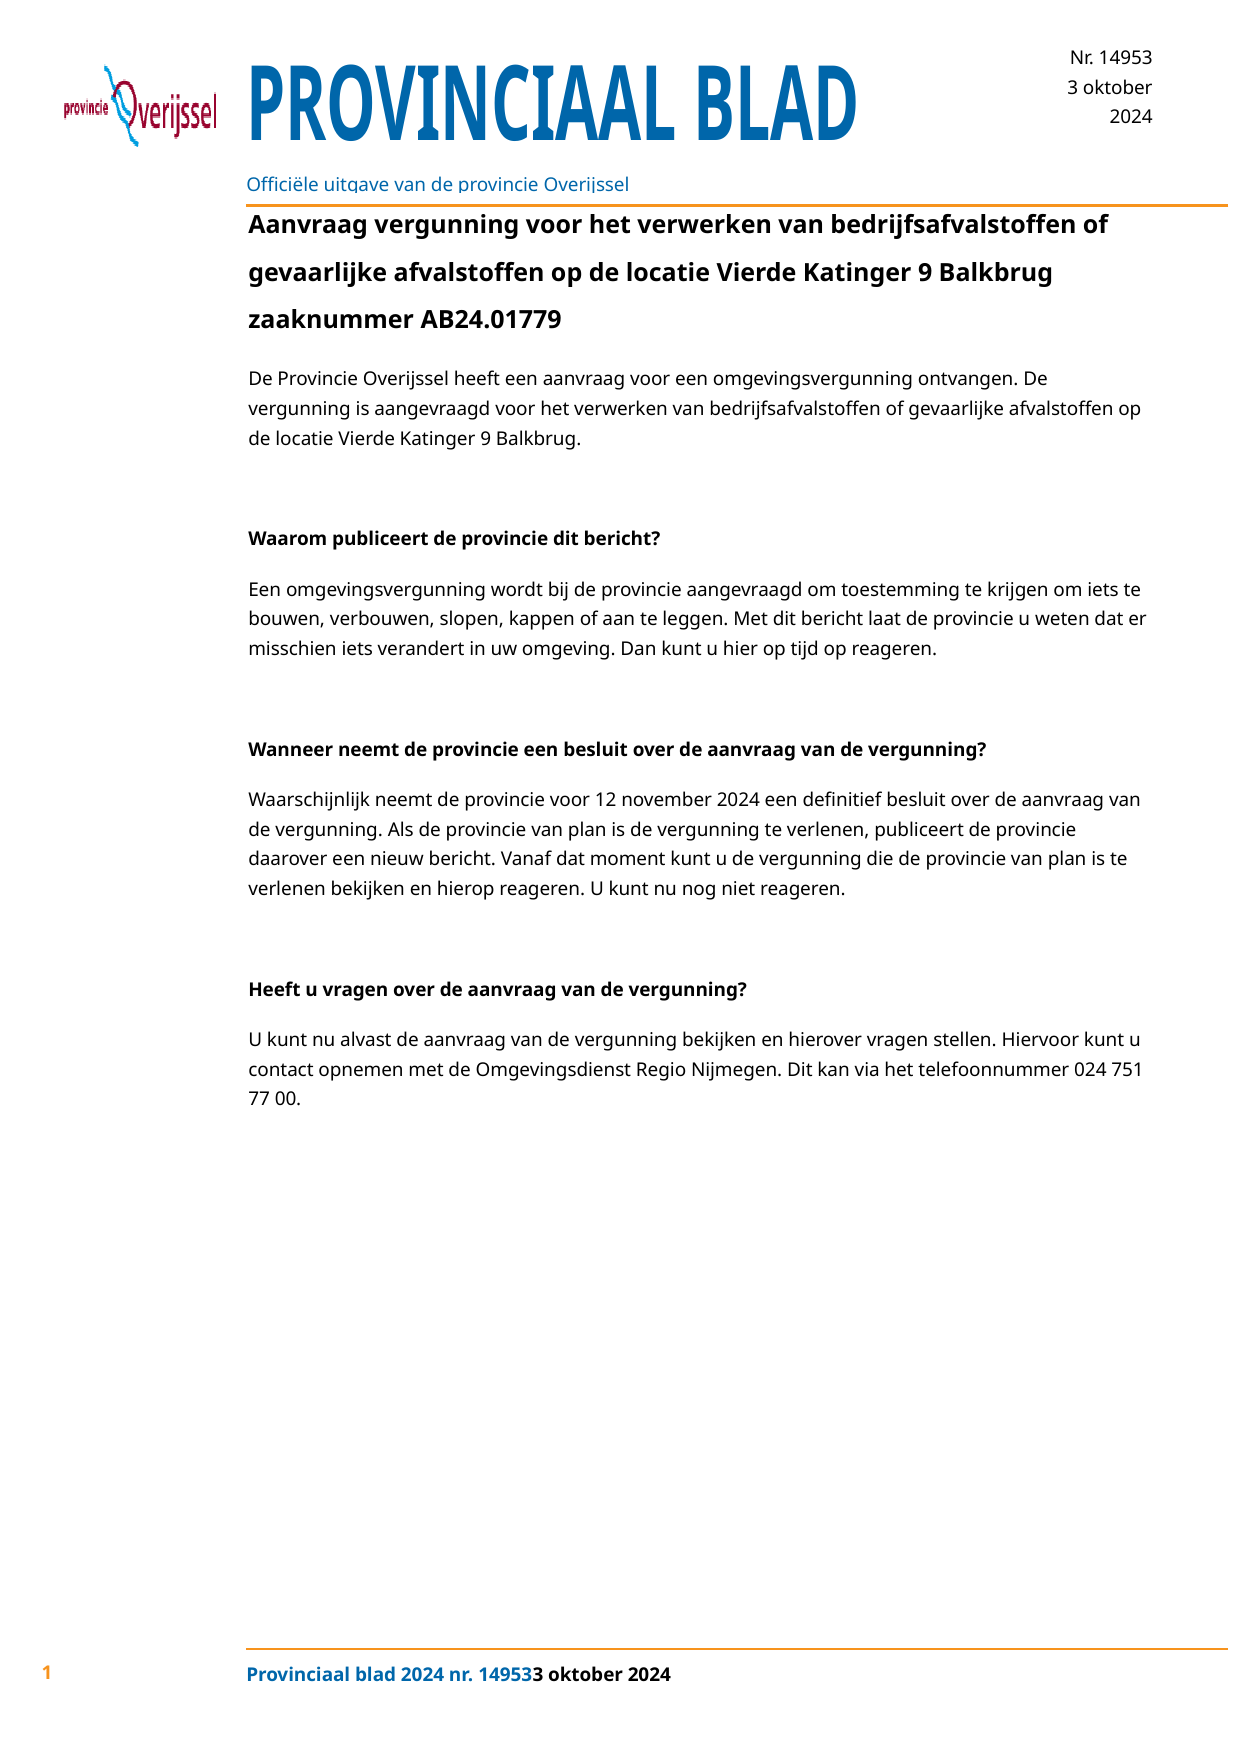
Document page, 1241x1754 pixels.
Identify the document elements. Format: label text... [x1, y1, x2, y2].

text U kunt nu alvast de aanvraag van de vergunning bekijken en hierover vragen stellen. Hiervoor kunt u contact opnemen met de Omgevingsdienst Regio Nijmegen. Dit kan via het telefoonnummer 024 751 77 00. [248, 1026, 1152, 1111]
text Heeft u vragen over de aanvraag van de vergunning? [248, 976, 1152, 1002]
text Waarschijnlijk neemt de provincie voor 12 november 2024 een definitief besluit over de aanvraag van de vergunning. Als de provincie van plan is de vergunning te verlenen, publiceert de provincie daarover een nieuw bericht. Vanaf dat moment kunt u de vergunning die de provincie van plan is te verlenen bekijken en hierop reageren. U kunt nu nog niet reageren. [248, 786, 1152, 901]
text Aanvraag vergunning voor het verwerken van bedrijfsafvalstoffen of gevaarlijke afvalstoffen op de locatie Vierde Katinger 9 Balkbrug zaaknummer AB24.01779 [248, 207, 1152, 336]
text De Provincie Overijssel heeft een aanvraag voor een omgevingsvergunning ontvangen. De vergunning is aangevraagd voor het verwerken van bedrijfsafvalstoffen of gevaarlijke afvalstoffen op de locatie Vierde Katinger 9 Balkbrug. [248, 366, 1152, 450]
text Wanneer neemt de provincie een besluit over de aanvraag van de vergunning? [248, 736, 1152, 762]
text Een omgevingsvergunning wordt bij de provincie aangevraagd om toestemming te krijgen om iets te bouwen, verbouwen, slopen, kappen of aan te leggen. Met dit bericht laat de provincie u weten dat er misschien iets verandert in uw omgeving. Dan kunt u hier op tijd op reageren. [248, 576, 1152, 661]
text Waarom publiceert de provincie dit bericht? [248, 526, 1152, 551]
picture [41, 47, 231, 172]
